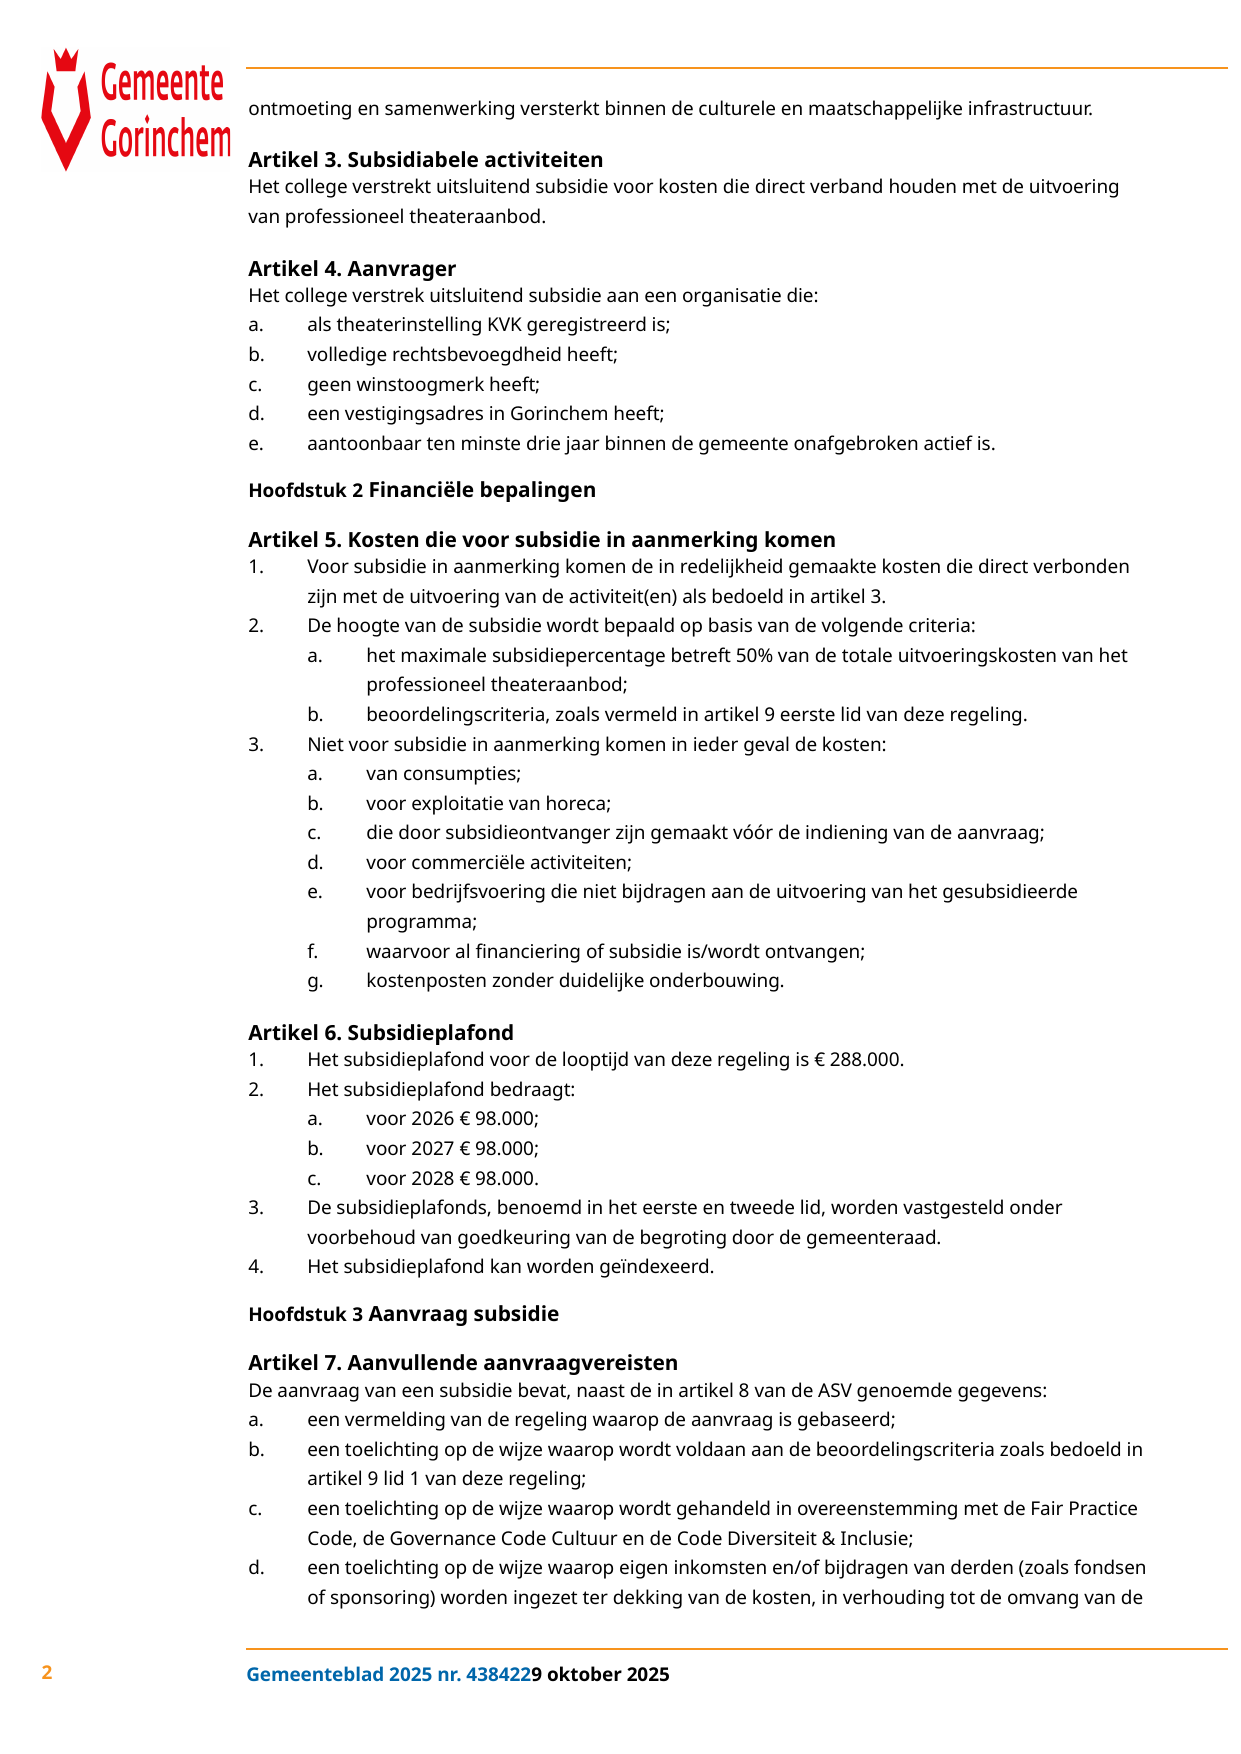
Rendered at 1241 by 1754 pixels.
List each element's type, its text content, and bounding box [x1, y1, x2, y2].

text Hoofdstuk 3 Aanvraag subsidie [248, 1299, 1152, 1327]
list voor exploitatie van horeca; [307, 790, 1152, 816]
list Het subsidieplafond kan worden geïndexeerd. [248, 1253, 1152, 1279]
text Artikel 4. Aanvrager [248, 254, 1152, 282]
list aantoonbaar ten minste drie jaar binnen de gemeente onafgebroken actief is. [248, 430, 1152, 456]
text De aanvraag van een subsidie bevat, naast de in artikel 8 van de ASV genoemde gegevens: [248, 1377, 1152, 1402]
list geen winstoogmerk heeft; [248, 371, 1152, 397]
list van consumpties; [307, 760, 1152, 786]
list waarvoor al financiering of subsidie is/wordt ontvangen; [307, 938, 1152, 964]
list beoordelingscriteria, zoals vermeld in artikel 9 eerste lid van deze regeling. [307, 701, 1152, 727]
text Het college verstrek uitsluitend subsidie aan een organisatie die: [248, 282, 1152, 308]
list het maximale subsidiepercentage betreft 50% van de totale uitvoeringskosten van het professioneel theateraanbod; [307, 642, 1152, 697]
list een toelichting op de wijze waarop wordt gehandeld in overeenstemming met de Fair Practice Code, de Governance Code Cultuur en de Code Diversiteit & Inclusie; [248, 1495, 1152, 1550]
list een vermelding van de regeling waarop de aanvraag is gebaseerd; [248, 1406, 1152, 1432]
list voor 2027 € 98.000; [307, 1135, 1152, 1161]
text Het college verstrekt uitsluitend subsidie voor kosten die direct verband houden met de uitvoering van professioneel theateraanbod. [248, 174, 1152, 229]
list Niet voor subsidie in aanmerking komen in ieder geval de kosten: [248, 731, 1152, 757]
list Het subsidieplafond voor de looptijd van deze regeling is € 288.000. [248, 1046, 1152, 1072]
text Artikel 6. Subsidieplafond [248, 1018, 1152, 1046]
list Voor subsidie in aanmerking komen de in redelijkheid gemaakte kosten die direct verbonden zijn met de uitvoering van de activiteit(en) als bedoeld in artikel 3. [248, 553, 1152, 609]
list volledige rechtsbevoegdheid heeft; [248, 341, 1152, 367]
list die door subsidieontvanger zijn gemaakt vóór de indiening van de aanvraag; [307, 819, 1152, 845]
text Artikel 3. Subsidiabele activiteiten [248, 145, 1152, 174]
list De subsidieplafonds, benoemd in het eerste en tweede lid, worden vastgesteld onder voorbehoud van goedkeuring van de begroting door de gemeenteraad. [248, 1194, 1152, 1249]
list een toelichting op de wijze waarop eigen inkomsten en/of bijdragen van derden (zoals fondsen of sponsoring) worden ingezet ter dekking van de kosten, in verhouding tot de omvang van de [248, 1554, 1152, 1609]
list een vestigingsadres in Gorinchem heeft; [248, 400, 1152, 426]
list als theaterinstelling KVK geregistreerd is; [248, 312, 1152, 337]
picture [41, 47, 231, 172]
list voor 2028 € 98.000. [307, 1165, 1152, 1190]
list voor bedrijfsvoering die niet bijdragen aan de uitvoering van het gesubsidieerde programma; [307, 879, 1152, 934]
text Artikel 5. Kosten die voor subsidie in aanmerking komen [248, 525, 1152, 553]
text Artikel 7. Aanvullende aanvraagvereisten [248, 1348, 1152, 1377]
text Hoofdstuk 2 Financiële bepalingen [248, 476, 1152, 504]
list De hoogte van de subsidie wordt bepaald op basis van de volgende criteria: [248, 612, 1152, 638]
text ontmoeting en samenwerking versterkt binnen de culturele en maatschappelijke infrastructuur. [248, 95, 1152, 121]
list voor commerciële activiteiten; [307, 849, 1152, 875]
list voor 2026 € 98.000; [307, 1106, 1152, 1131]
list Het subsidieplafond bedraagt: [248, 1076, 1152, 1102]
list een toelichting op de wijze waarop wordt voldaan aan de beoordelingscriteria zoals bedoeld in artikel 9 lid 1 van deze regeling; [248, 1436, 1152, 1491]
list kostenposten zonder duidelijke onderbouwing. [307, 967, 1152, 993]
